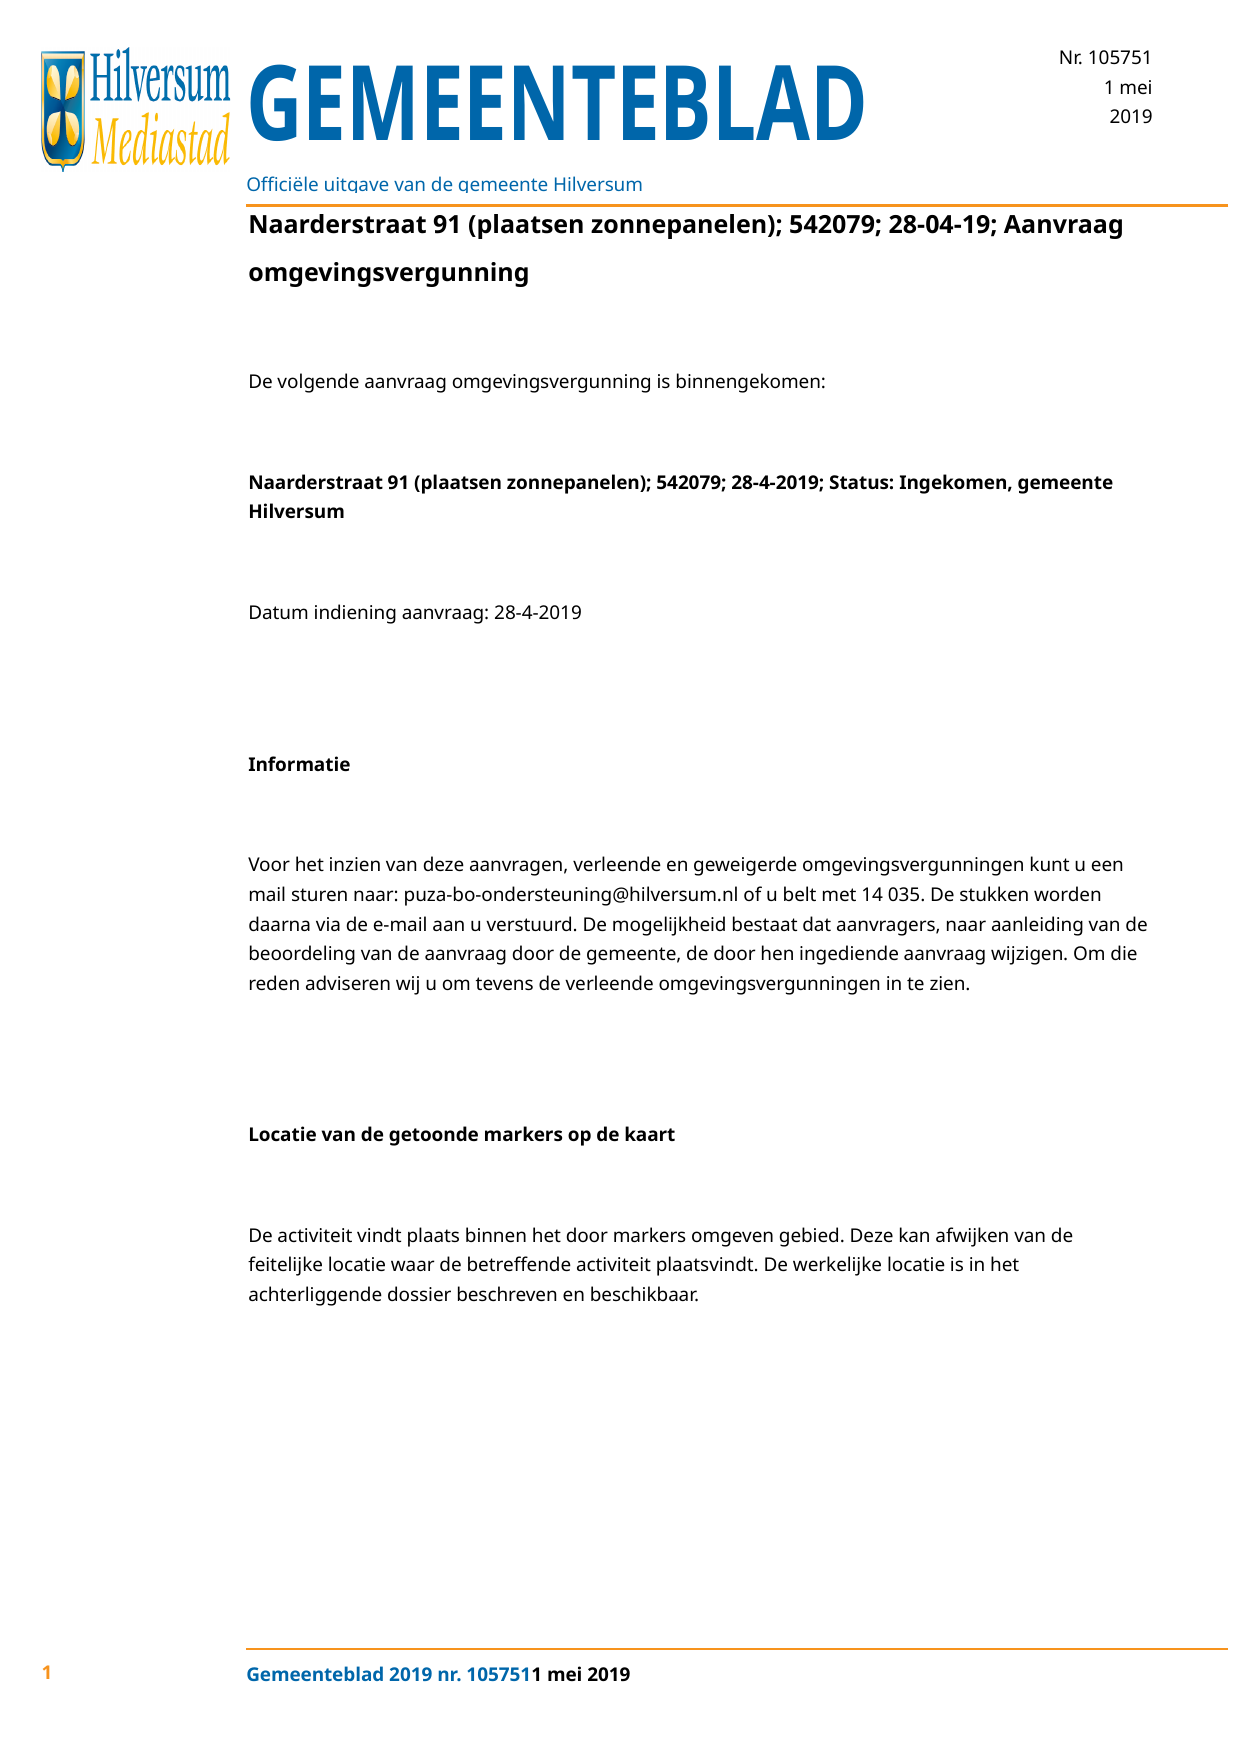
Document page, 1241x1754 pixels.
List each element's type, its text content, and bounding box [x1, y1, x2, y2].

text De activiteit vindt plaats binnen het door markers omgeven gebied. Deze kan afwijken van de feitelijke locatie waar de betreffende activiteit plaatsvindt. De werkelijke locatie is in het achterliggende dossier beschreven en beschikbaar. [248, 1222, 1152, 1307]
text Datum indiening aanvraag: 28-4-2019 [248, 599, 1152, 625]
text Naarderstraat 91 (plaatsen zonnepanelen); 542079; 28-4-2019; Status: Ingekomen, gemeente Hilversum [248, 469, 1152, 524]
text Locatie van de getoonde markers op de kaart [248, 1121, 1152, 1147]
text De volgende aanvraag omgevingsvergunning is binnengekomen: [248, 368, 1152, 394]
text Voor het inzien van deze aanvragen, verleende en geweigerde omgevingsvergunningen kunt u een mail sturen naar: puza-bo-ondersteuning@hilversum.nl of u belt met 14 035. De stukken worden daarna via de e-mail aan u verstuurd. De mogelijkheid bestaat dat aanvragers, naar aanleiding van de beoordeling van de aanvraag door de gemeente, de door hen ingediende aanvraag wijzigen. Om die reden adviseren wij u om tevens de verleende omgevingsvergunningen in te zien. [248, 852, 1152, 996]
text Naarderstraat 91 (plaatsen zonnepanelen); 542079; 28-04-19; Aanvraag omgevingsvergunning [248, 207, 1152, 288]
picture [41, 47, 231, 172]
text Informatie [248, 751, 1152, 777]
